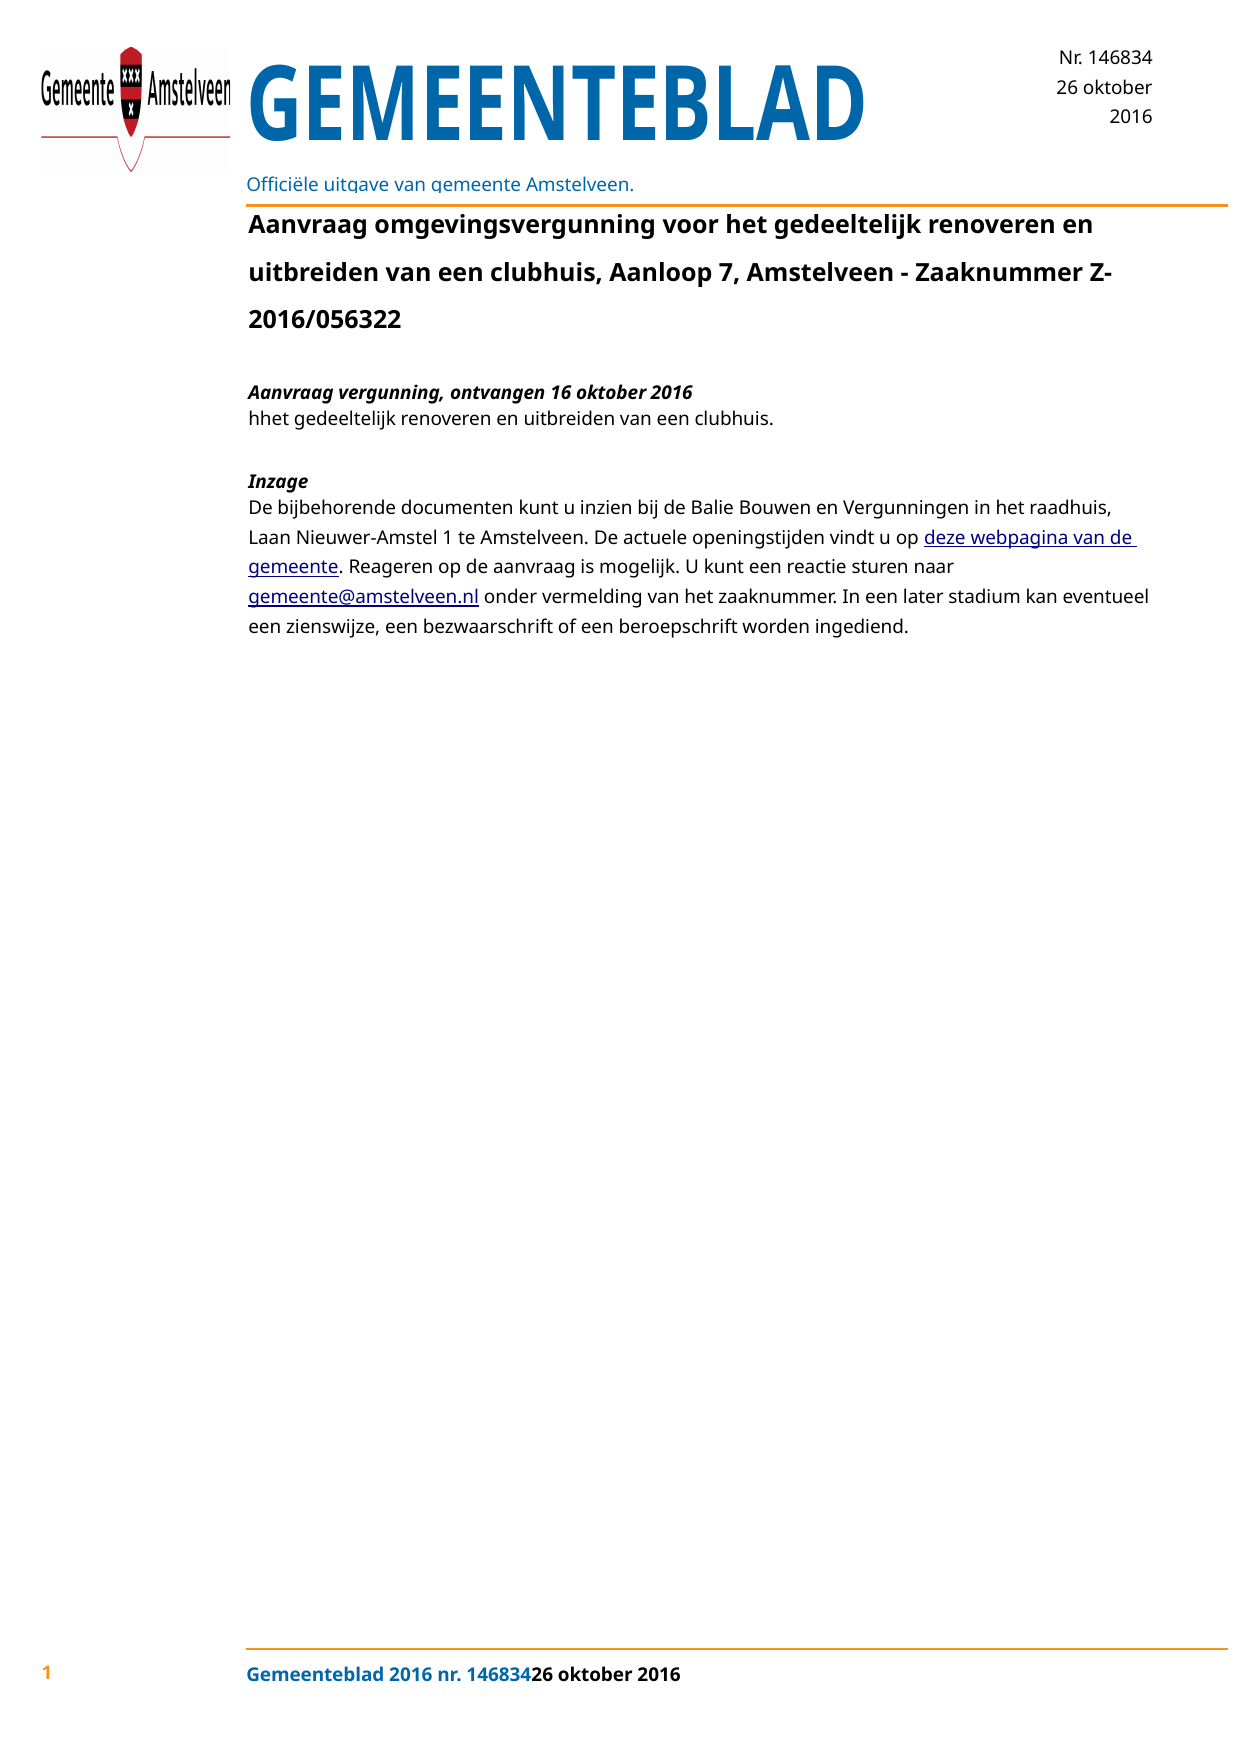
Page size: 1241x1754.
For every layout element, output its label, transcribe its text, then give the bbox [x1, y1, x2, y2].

text hhet gedeeltelijk renoveren en uitbreiden van een clubhuis. [248, 405, 1152, 431]
text Aanvraag omgevingsvergunning voor het gedeeltelijk renoveren en uitbreiden van een clubhuis, Aanloop 7, Amstelveen - Zaaknummer Z-2016/056322 [248, 207, 1152, 336]
text De bijbehorende documenten kunt u inzien bij de Balie Bouwen en Vergunningen in het raadhuis, Laan Nieuwer-Amstel 1 te Amstelveen. De actuele openingstijden vindt u op deze webpagina van de gemeente. Reageren op de aanvraag is mogelijk. U kunt een reactie sturen naar gemeente@amstelveen.nl onder vermelding van het zaaknummer. In een later stadium kan eventueel een zienswijze, een bezwaarschrift of een beroepschrift worden ingediend. [248, 494, 1152, 638]
text Aanvraag vergunning, ontvangen 16 oktober 2016 [248, 379, 1152, 405]
text Inzage [248, 469, 1152, 494]
picture [41, 47, 231, 172]
